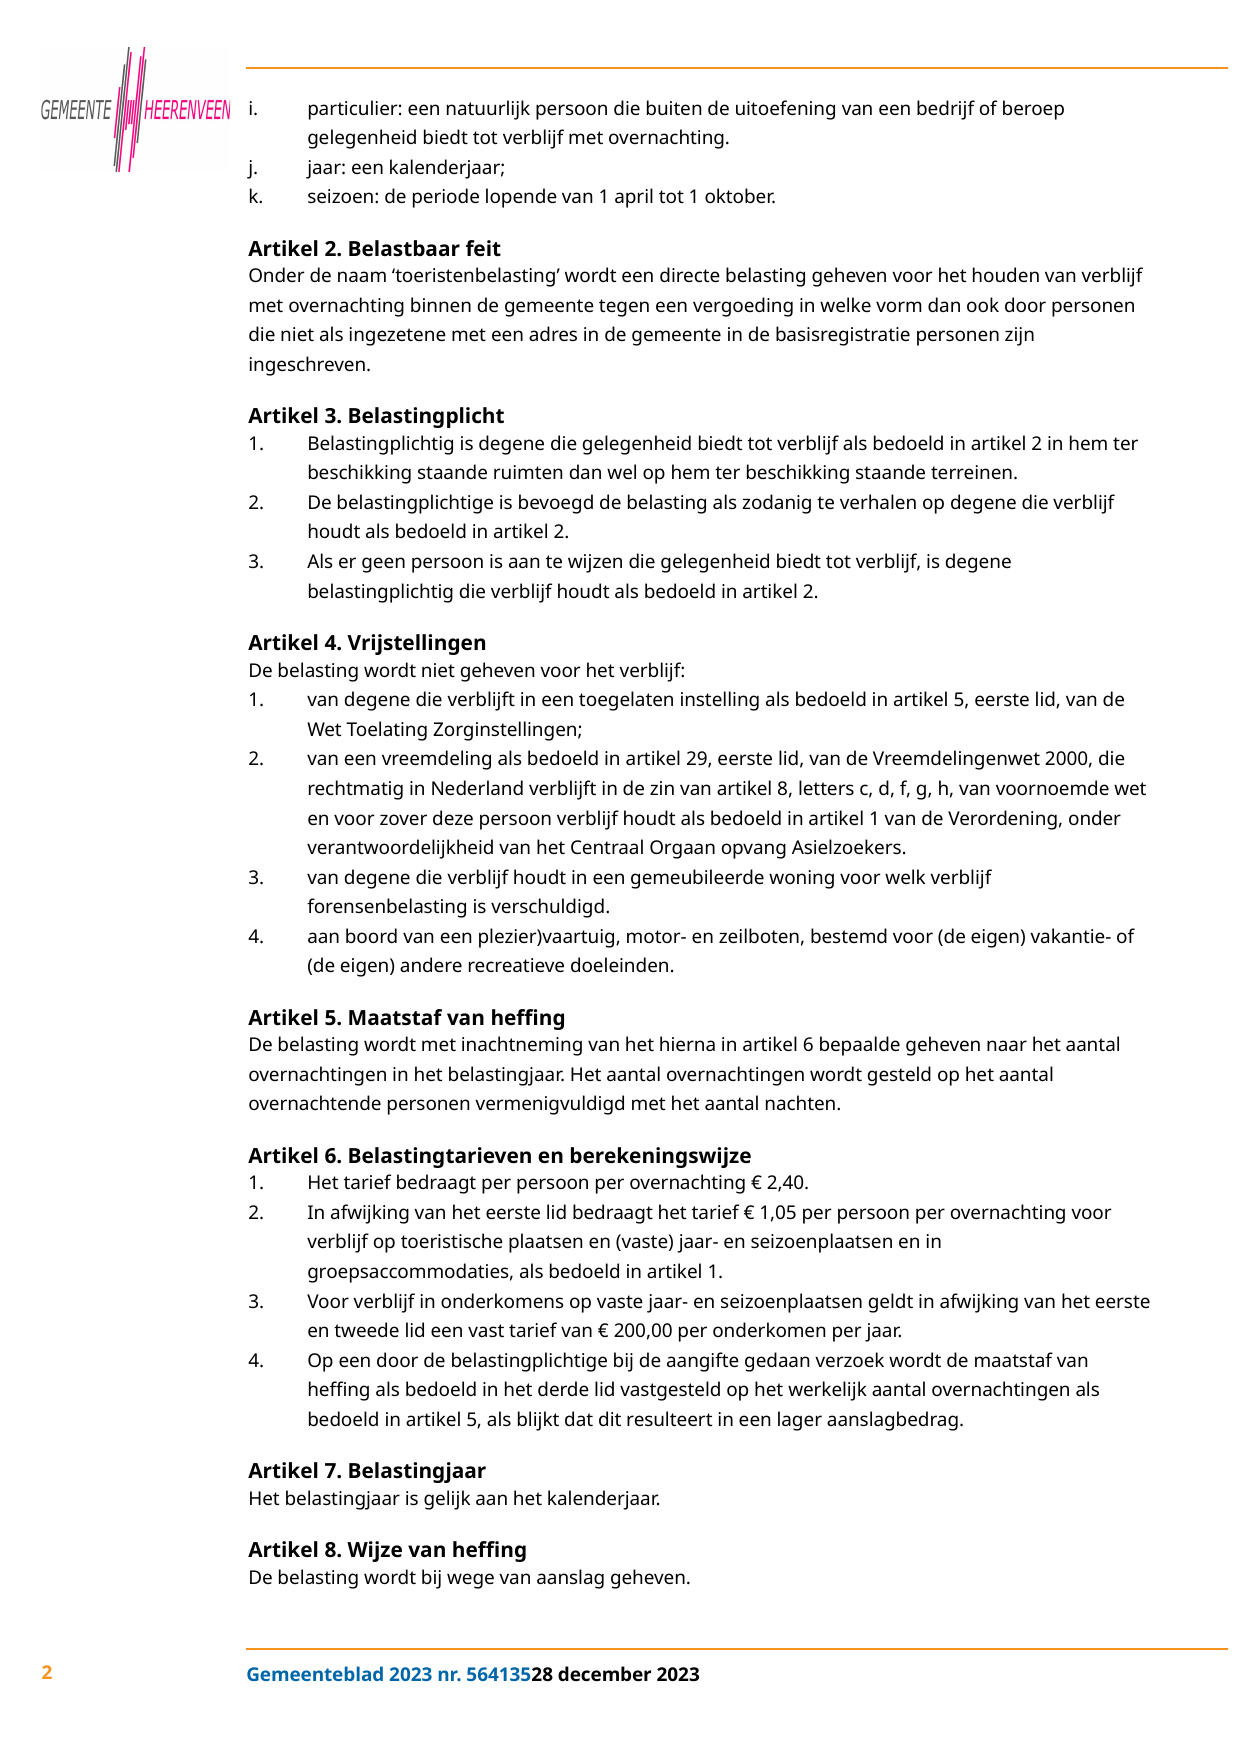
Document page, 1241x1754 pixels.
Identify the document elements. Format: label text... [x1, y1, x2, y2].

picture [41, 47, 231, 172]
text Artikel 2. Belastbaar feit [248, 234, 1152, 262]
list Voor verblijf in onderkomens op vaste jaar- en seizoenplaatsen geldt in afwijking van het eerste en tweede lid een vast tarief van € 200,00 per onderkomen per jaar. [248, 1288, 1152, 1343]
list De belastingplichtige is bevoegd de belasting als zodanig te verhalen op degene die verblijf houdt als bedoeld in artikel 2. [248, 489, 1152, 544]
list seizoen: de periode lopende van 1 april tot 1 oktober. [248, 183, 1152, 209]
text Het belastingjaar is gelijk aan het kalenderjaar. [248, 1485, 1152, 1511]
text Artikel 7. Belastingjaar [248, 1457, 1152, 1485]
text De belasting wordt met inachtneming van het hierna in artikel 6 bepaalde geheven naar het aantal overnachtingen in het belastingjaar. Het aantal overnachtingen wordt gesteld op het aantal overnachtende personen vermenigvuldigd met het aantal nachten. [248, 1031, 1152, 1116]
text Artikel 3. Belastingplicht [248, 402, 1152, 430]
text Artikel 8. Wijze van heffing [248, 1535, 1152, 1564]
list Belastingplichtig is degene die gelegenheid biedt tot verblijf als bedoeld in artikel 2 in hem ter beschikking staande ruimten dan wel op hem ter beschikking staande terreinen. [248, 430, 1152, 485]
text Artikel 4. Vrijstellingen [248, 628, 1152, 657]
list In afwijking van het eerste lid bedraagt het tarief € 1,05 per persoon per overnachting voor verblijf op toeristische plaatsen en (vaste) jaar- en seizoenplaatsen en in groepsaccommodaties, als bedoeld in artikel 1. [248, 1199, 1152, 1284]
list Op een door de belastingplichtige bij de aangifte gedaan verzoek wordt de maatstaf van heffing als bedoeld in het derde lid vastgesteld op het werkelijk aantal overnachtingen als bedoeld in artikel 5, als blijkt dat dit resulteert in een lager aanslagbedrag. [248, 1347, 1152, 1432]
list van degene die verblijf houdt in een gemeubileerde woning voor welk verblijf forensenbelasting is verschuldigd. [248, 864, 1152, 919]
list jaar: een kalenderjaar; [248, 154, 1152, 180]
text Onder de naam ‘toeristenbelasting’ wordt een directe belasting geheven voor het houden van verblijf met overnachting binnen de gemeente tegen een vergoeding in welke vorm dan ook door personen die niet als ingezetene met een adres in de gemeente in de basisregistratie personen zijn ingeschreven. [248, 262, 1152, 377]
list aan boord van een plezier)vaartuig, motor- en zeilboten, bestemd voor (de eigen) vakantie- of (de eigen) andere recreatieve doeleinden. [248, 923, 1152, 978]
list van degene die verblijft in een toegelaten instelling als bedoeld in artikel 5, eerste lid, van de Wet Toelating Zorginstellingen; [248, 686, 1152, 742]
list van een vreemdeling als bedoeld in artikel 29, eerste lid, van de Vreemdelingenwet 2000, die rechtmatig in Nederland verblijft in de zin van artikel 8, letters c, d, f, g, h, van voornoemde wet en voor zover deze persoon verblijf houdt als bedoeld in artikel 1 van de Verordening, onder verantwoordelijkheid van het Centraal Orgaan opvang Asielzoekers. [248, 746, 1152, 860]
text Artikel 6. Belastingtarieven en berekeningswijze [248, 1141, 1152, 1169]
list Het tarief bedraagt per persoon per overnachting € 2,40. [248, 1169, 1152, 1195]
text Artikel 5. Maatstaf van heffing [248, 1003, 1152, 1031]
text De belasting wordt niet geheven voor het verblijf: [248, 657, 1152, 682]
text De belasting wordt bij wege van aanslag geheven. [248, 1564, 1152, 1589]
list particulier: een natuurlijk persoon die buiten de uitoefening van een bedrijf of beroep gelegenheid biedt tot verblijf met overnachting. [248, 95, 1152, 150]
list Als er geen persoon is aan te wijzen die gelegenheid biedt tot verblijf, is degene belastingplichtig die verblijf houdt als bedoeld in artikel 2. [248, 548, 1152, 604]
